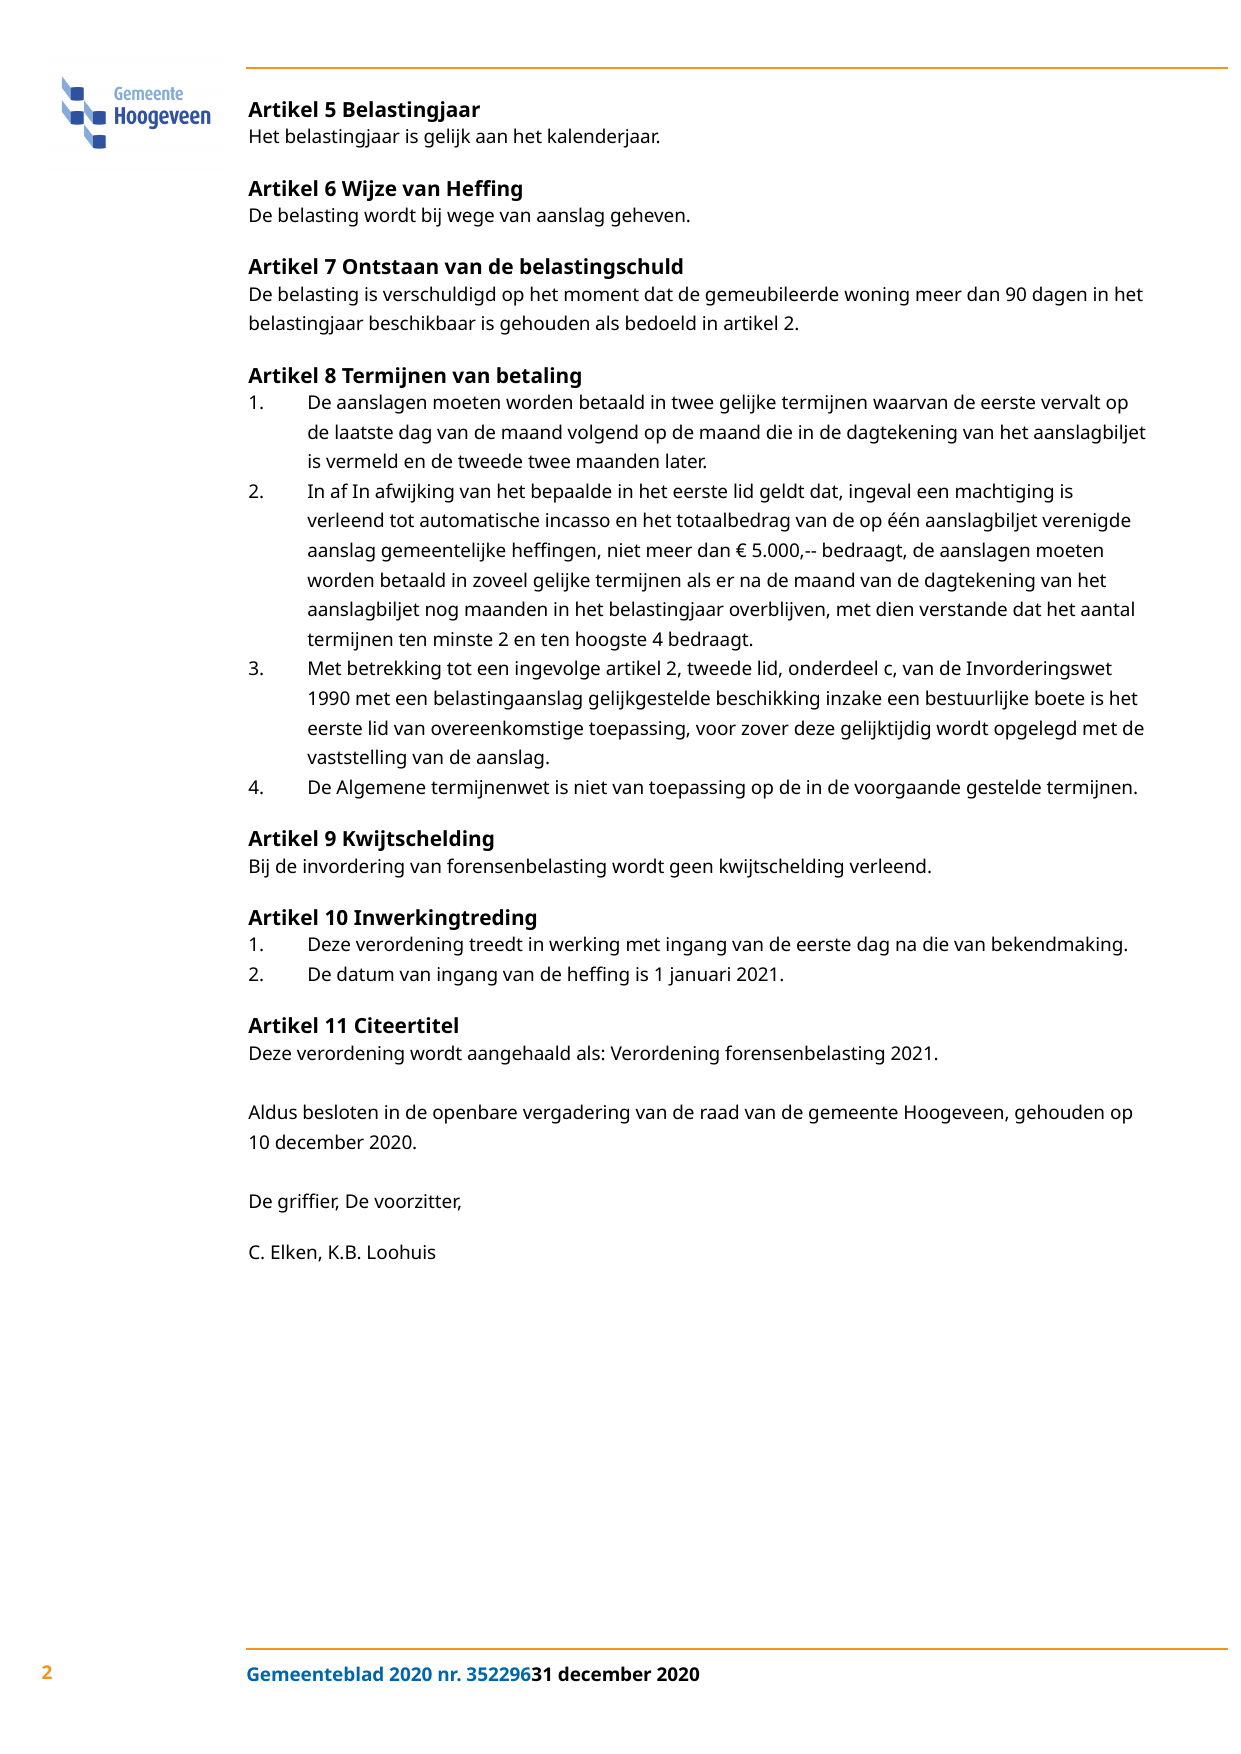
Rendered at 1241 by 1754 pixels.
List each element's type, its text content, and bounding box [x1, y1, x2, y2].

list Met betrekking tot een ingevolge artikel 2, tweede lid, onderdeel c, van de Invorderingswet 1990 met een belastingaanslag gelijkgestelde beschikking inzake een bestuurlijke boete is het eerste lid van overeenkomstige toepassing, voor zover deze gelijktijdig wordt opgelegd met de vaststelling van de aanslag. [248, 656, 1152, 770]
text De griffier, De voorzitter, [248, 1188, 1152, 1214]
text C. Elken, K.B. Loohuis [248, 1239, 1152, 1265]
picture [41, 47, 231, 172]
list De datum van ingang van de heffing is 1 januari 2021. [248, 961, 1152, 987]
text Artikel 5 Belastingjaar [248, 95, 1152, 123]
text Artikel 6 Wijze van Heffing [248, 174, 1152, 202]
text Artikel 7 Ontstaan van de belastingschuld [248, 252, 1152, 281]
text Deze verordening wordt aangehaald als: Verordening forensenbelasting 2021. [248, 1040, 1152, 1066]
text Het belastingjaar is gelijk aan het kalenderjaar. [248, 123, 1152, 149]
list In af In afwijking van het bepaalde in het eerste lid geldt dat, ingeval een machtiging is verleend tot automatische incasso en het totaalbedrag van de op één aanslagbiljet verenigde aanslag gemeentelijke heffingen, niet meer dan € 5.000,-- bedraagt, de aanslagen moeten worden betaald in zoveel gelijke termijnen als er na de maand van de dagtekening van het aanslagbiljet nog maanden in het belastingjaar overblijven, met dien verstande dat het aantal termijnen ten minste 2 en ten hoogste 4 bedraagt. [248, 478, 1152, 652]
list De Algemene termijnenwet is niet van toepassing op de in de voorgaande gestelde termijnen. [248, 774, 1152, 800]
text Artikel 10 Inwerkingtreding [248, 903, 1152, 932]
text De belasting is verschuldigd op het moment dat de gemeubileerde woning meer dan 90 dagen in het belastingjaar beschikbaar is gehouden als bedoeld in artikel 2. [248, 281, 1152, 336]
text Artikel 11 Citeertitel [248, 1012, 1152, 1040]
list Deze verordening treedt in werking met ingang van de eerste dag na die van bekendmaking. [248, 932, 1152, 957]
text Bij de invordering van forensenbelasting wordt geen kwijtschelding verleend. [248, 853, 1152, 878]
text De belasting wordt bij wege van aanslag geheven. [248, 202, 1152, 228]
text Artikel 8 Termijnen van betaling [248, 361, 1152, 389]
list De aanslagen moeten worden betaald in twee gelijke termijnen waarvan de eerste vervalt op de laatste dag van de maand volgend op de maand die in de dagtekening van het aanslagbiljet is vermeld en de tweede twee maanden later. [248, 389, 1152, 474]
text Aldus besloten in de openbare vergadering van de raad van de gemeente Hoogeveen, gehouden op 10 december 2020. [248, 1099, 1152, 1154]
text Artikel 9 Kwijtschelding [248, 824, 1152, 853]
